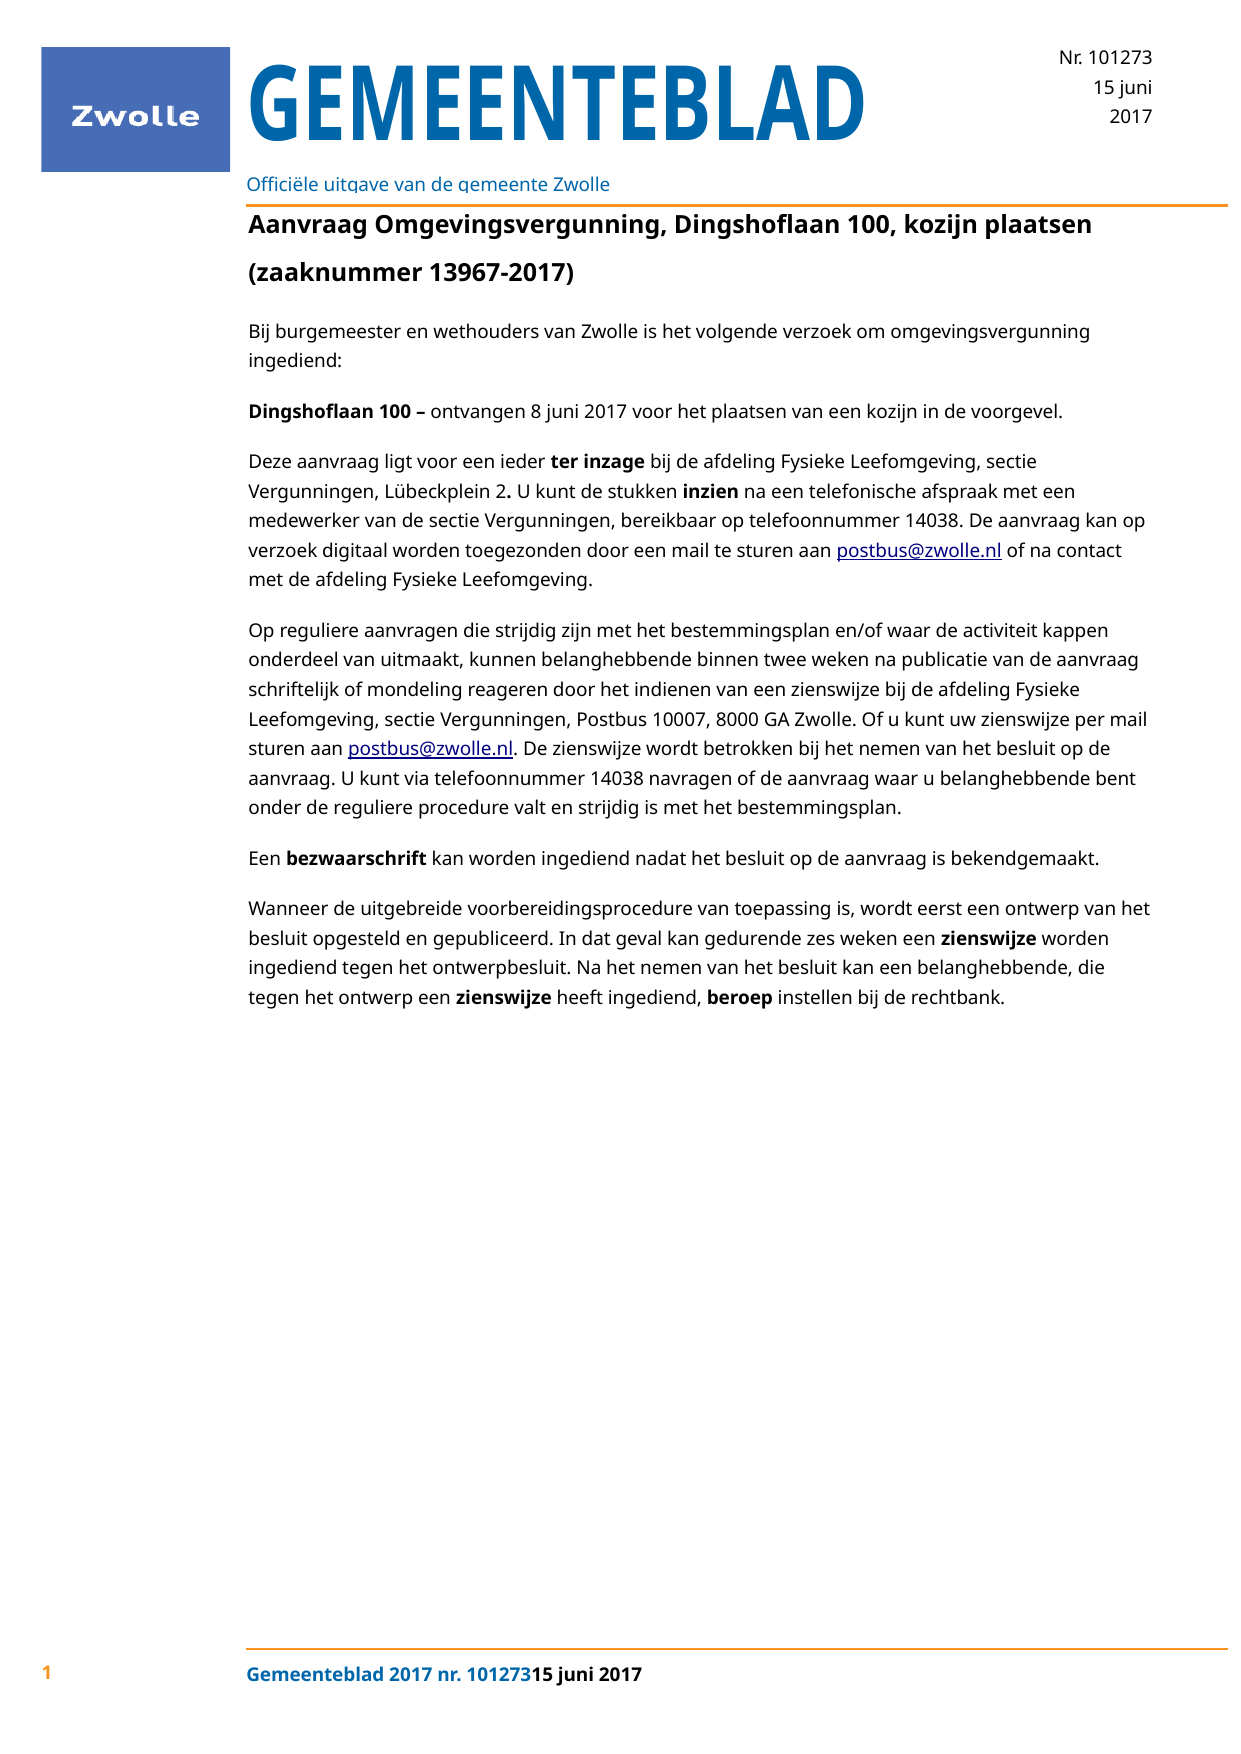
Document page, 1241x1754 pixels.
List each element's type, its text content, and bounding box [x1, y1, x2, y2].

picture [41, 47, 231, 172]
text Een bezwaarschrift kan worden ingediend nadat het besluit op de aanvraag is bekendgemaakt. [248, 845, 1152, 871]
text Bij burgemeester en wethouders van Zwolle is het volgende verzoek om omgevingsvergunning ingediend: [248, 318, 1152, 373]
text Op reguliere aanvragen die strijdig zijn met het bestemmingsplan en/of waar de activiteit kappen onderdeel van uitmaakt, kunnen belanghebbende binnen twee weken na publicatie van de aanvraag schriftelijk of mondeling reageren door het indienen van een zienswijze bij de afdeling Fysieke Leefomgeving, sectie Vergunningen, Postbus 10007, 8000 GA Zwolle. Of u kunt uw zienswijze per mail sturen aan postbus@zwolle.nl. De zienswijze wordt betrokken bij het nemen van het besluit op de aanvraag. U kunt via telefoonnummer 14038 navragen of de aanvraag waar u belanghebbende bent onder de reguliere procedure valt en strijdig is met het bestemmingsplan. [248, 617, 1152, 820]
text Wanneer de uitgebreide voorbereidingsprocedure van toepassing is, wordt eerst een ontwerp van het besluit opgesteld en gepubliceerd. In dat geval kan gedurende zes weken een zienswijze worden ingediend tegen het ontwerpbesluit. Na het nemen van het besluit kan een belanghebbende, die tegen het ontwerp een zienswijze heeft ingediend, beroep instellen bij de rechtbank. [248, 895, 1152, 1010]
text Aanvraag Omgevingsvergunning, Dingshoflaan 100, kozijn plaatsen (zaaknummer 13967-2017) [248, 207, 1152, 288]
text Dingshoflaan 100 – ontvangen 8 juni 2017 voor het plaatsen van een kozijn in de voorgevel. [248, 398, 1152, 424]
text Deze aanvraag ligt voor een ieder ter inzage bij de afdeling Fysieke Leefomgeving, sectie Vergunningen, Lübeckplein 2. U kunt de stukken inzien na een telefonische afspraak met een medewerker van de sectie Vergunningen, bereikbaar op telefoonnummer 14038. De aanvraag kan op verzoek digitaal worden toegezonden door een mail te sturen aan postbus@zwolle.nl of na contact met de afdeling Fysieke Leefomgeving. [248, 448, 1152, 592]
